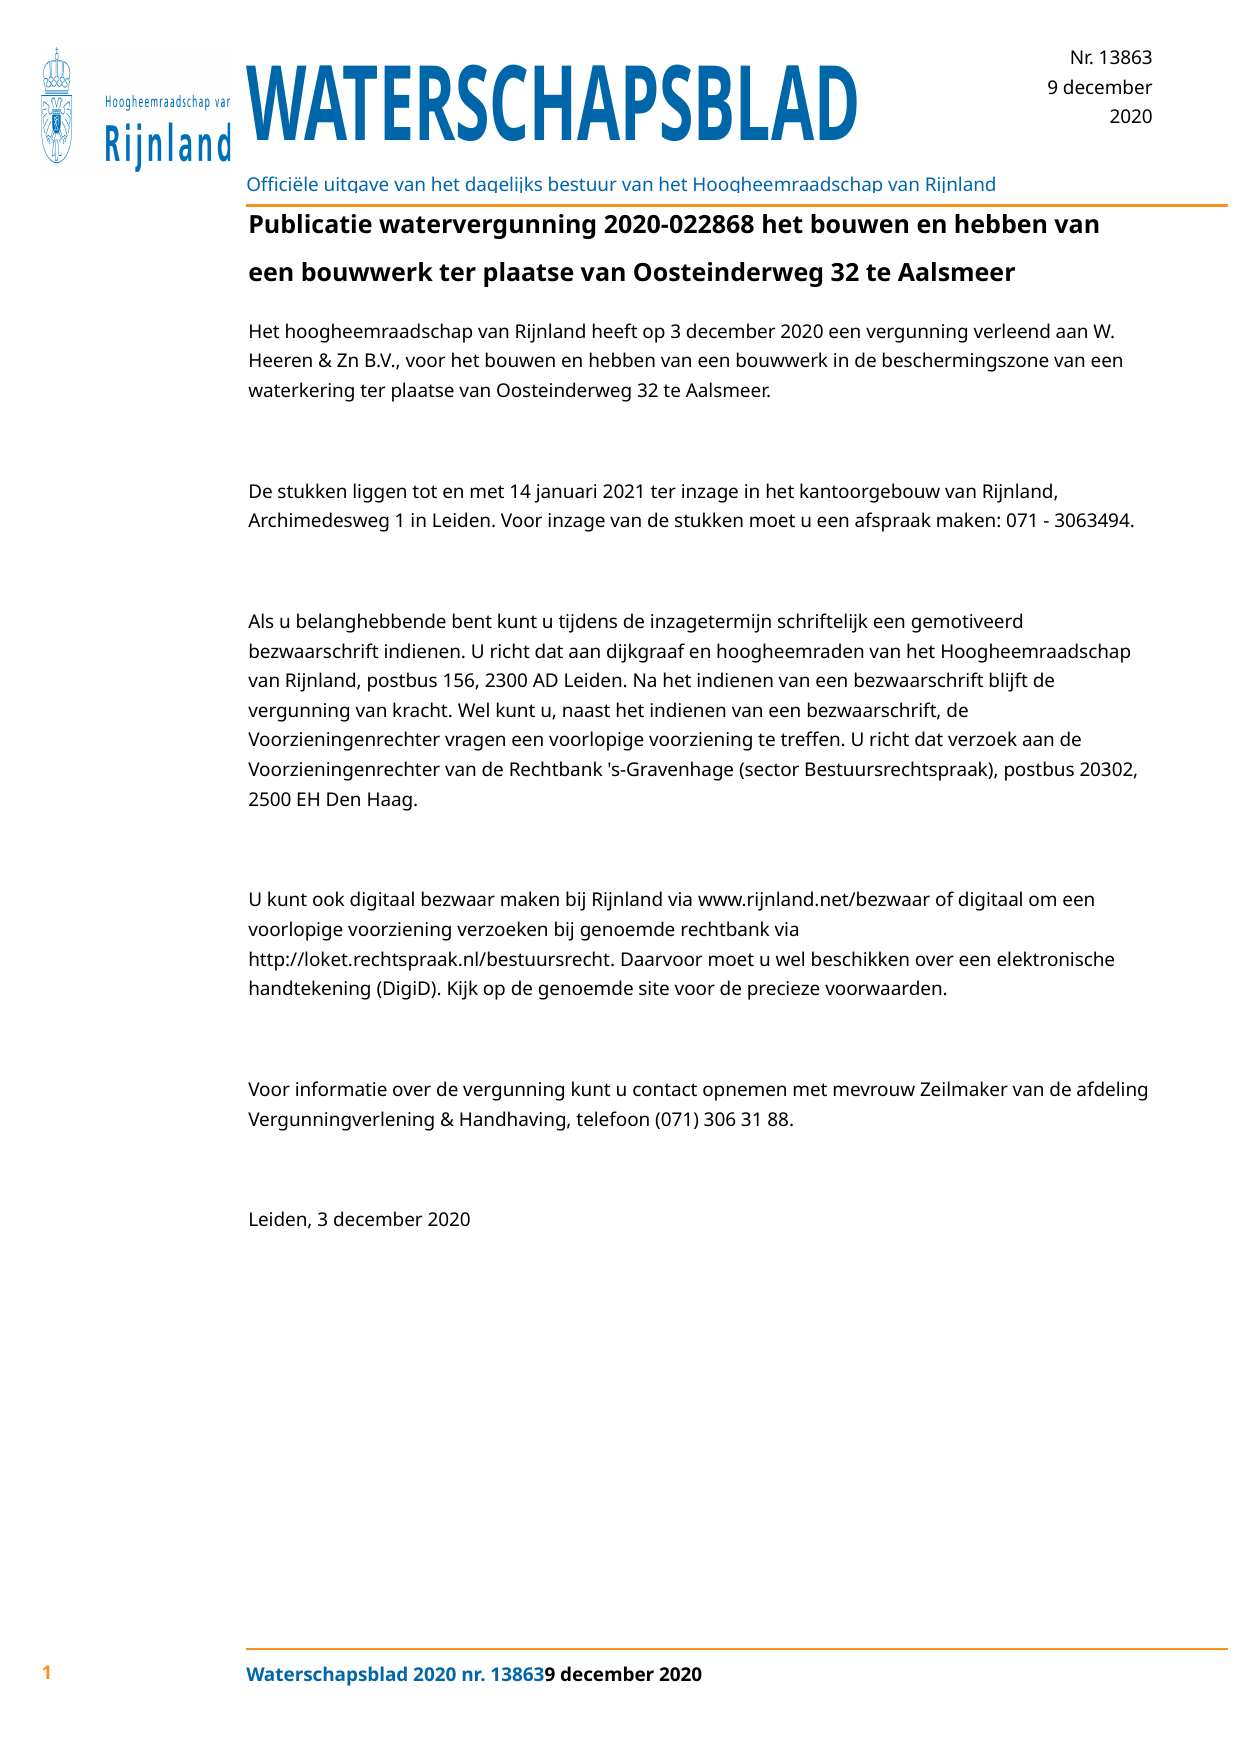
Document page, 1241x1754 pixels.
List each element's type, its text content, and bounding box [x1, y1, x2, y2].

text Leiden, 3 december 2020 [248, 1207, 1152, 1232]
text De stukken liggen tot en met 14 januari 2021 ter inzage in het kantoorgebouw van Rijnland, Archimedesweg 1 in Leiden. Voor inzage van de stukken moet u een afspraak maken: 071 - 3063494. [248, 478, 1152, 533]
picture [41, 47, 231, 172]
text Voor informatie over de vergunning kunt u contact opnemen met mevrouw Zeilmaker van de afdeling Vergunningverlening & Handhaving, telefoon (071) 306 31 88. [248, 1076, 1152, 1132]
text Als u belanghebbende bent kunt u tijdens de inzagetermijn schriftelijk een gemotiveerd bezwaarschrift indienen. U richt dat aan dijkgraaf en hoogheemraden van het Hoogheemraadschap van Rijnland, postbus 156, 2300 AD Leiden. Na het indienen van een bezwaarschrift blijft de vergunning van kracht. Wel kunt u, naast het indienen van een bezwaarschrift, de Voorzieningenrechter vragen een voorlopige voorziening te treffen. U richt dat verzoek aan de Voorzieningenrechter van de Rechtbank 's-Gravenhage (sector Bestuursrechtspraak), postbus 20302, 2500 EH Den Haag. [248, 608, 1152, 812]
text U kunt ook digitaal bezwaar maken bij Rijnland via www.rijnland.net/bezwaar of digitaal om een voorlopige voorziening verzoeken bij genoemde rechtbank via http://loket.rechtspraak.nl/bestuursrecht. Daarvoor moet u wel beschikken over een elektronische handtekening (DigiD). Kijk op de genoemde site voor de precieze voorwaarden. [248, 887, 1152, 1001]
text Publicatie watervergunning 2020-022868 het bouwen en hebben van een bouwwerk ter plaatse van Oosteinderweg 32 te Aalsmeer [248, 207, 1152, 288]
text Het hoogheemraadschap van Rijnland heeft op 3 december 2020 een vergunning verleend aan W. Heeren & Zn B.V., voor het bouwen en hebben van een bouwwerk in de beschermingszone van een waterkering ter plaatse van Oosteinderweg 32 te Aalsmeer. [248, 318, 1152, 403]
